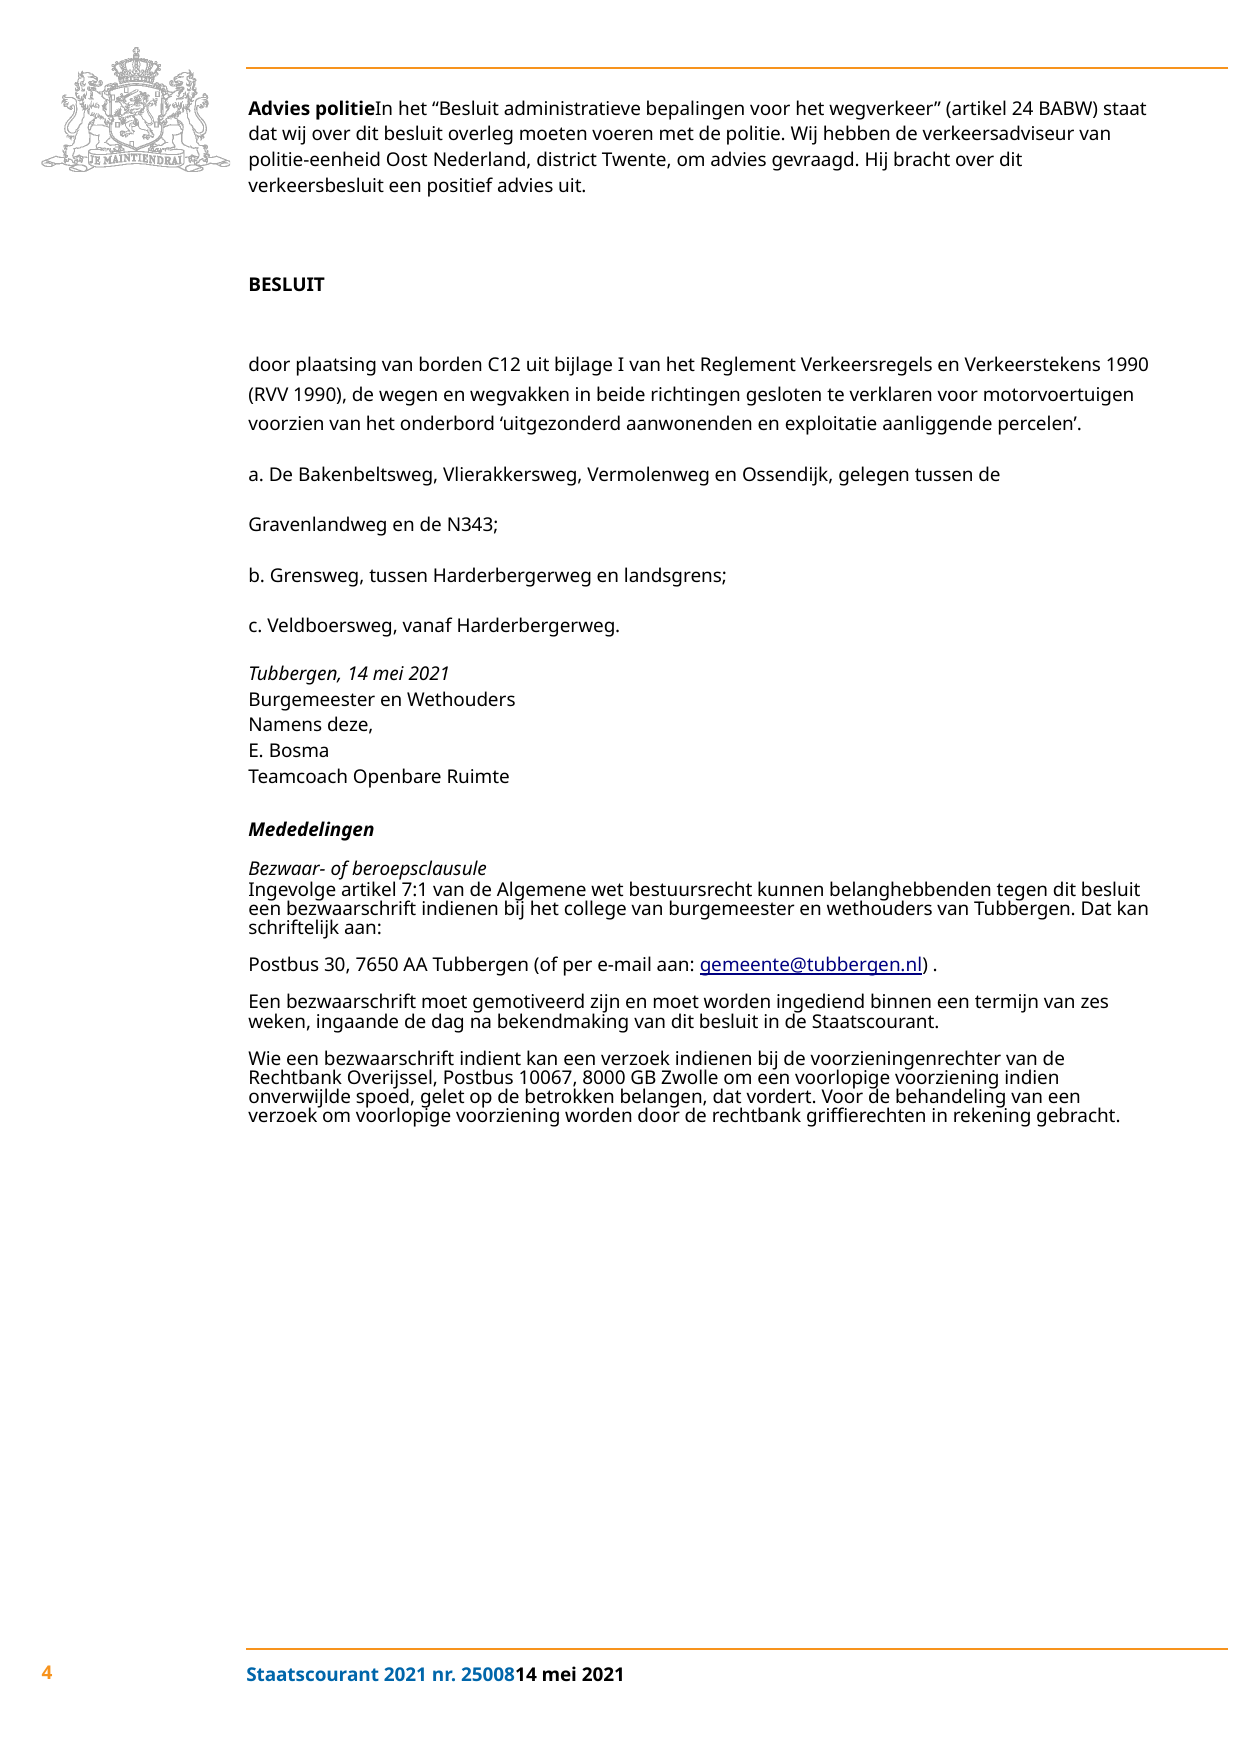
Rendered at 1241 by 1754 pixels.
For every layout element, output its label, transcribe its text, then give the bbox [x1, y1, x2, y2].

text Teamcoach Openbare Ruimte [248, 763, 1152, 789]
text Burgemeester en Wethouders [248, 686, 1152, 711]
text Advies politieIn het “Besluit administratieve bepalingen voor het wegverkeer” (artikel 24 BABW) staat dat wij over dit besluit overleg moeten voeren met de politie. Wij hebben de verkeersadviseur van politie-eenheid Oost Nederland, district Twente, om advies gevraagd. Hij bracht over dit verkeersbesluit een positief advies uit. [248, 95, 1152, 198]
text Bezwaar- of beroepsclausule [248, 855, 1152, 881]
text Ingevolge artikel 7:1 van de Algemene wet bestuursrecht kunnen belanghebbenden tegen dit besluit een bezwaarschrift indienen bij het college van burgemeester en wethouders van Tubbergen. Dat kan schriftelijk aan: [248, 881, 1152, 939]
text c. Veldboersweg, vanaf Harderbergerweg. [248, 612, 1152, 638]
text Mededelingen [248, 816, 1152, 842]
text Postbus 30, 7650 AA Tubbergen (of per e-mail aan: gemeente@tubbergen.nl) . [248, 956, 1152, 976]
text a. De Bakenbeltsweg, Vlierakkersweg, Vermolenweg en Ossendijk, gelegen tussen de [248, 461, 1152, 487]
text Wie een bezwaarschrift indient kan een verzoek indienen bij de voorzieningenrechter van de Rechtbank Overijssel, Postbus 10067, 8000 GB Zwolle om een voorlopige voorziening indien onverwijlde spoed, gelet op de betrokken belangen, dat vordert. Voor de behandeling van een verzoek om voorlopige voorziening worden door de rechtbank griffierechten in rekening gebracht. [248, 1049, 1152, 1127]
text Tubbergen, 14 mei 2021 [248, 660, 1152, 686]
text Een bezwaarschrift moet gemotiveerd zijn en moet worden ingediend binnen een termijn van zes weken, ingaande de dag na bekendmaking van dit besluit in de Staatscourant. [248, 993, 1152, 1032]
text b. Grensweg, tussen Harderbergerweg en landsgrens; [248, 562, 1152, 587]
text Gravenlandweg en de N343; [248, 511, 1152, 537]
text Namens deze, [248, 711, 1152, 737]
text BESLUIT [248, 271, 1152, 297]
text E. Bosma [248, 737, 1152, 763]
picture [41, 47, 231, 172]
text door plaatsing van borden C12 uit bijlage I van het Reglement Verkeersregels en Verkeerstekens 1990 (RVV 1990), de wegen en wegvakken in beide richtingen gesloten te verklaren voor motorvoertuigen voorzien van het onderbord ‘uitgezonderd aanwonenden en exploitatie aanliggende percelen’. [248, 351, 1152, 436]
